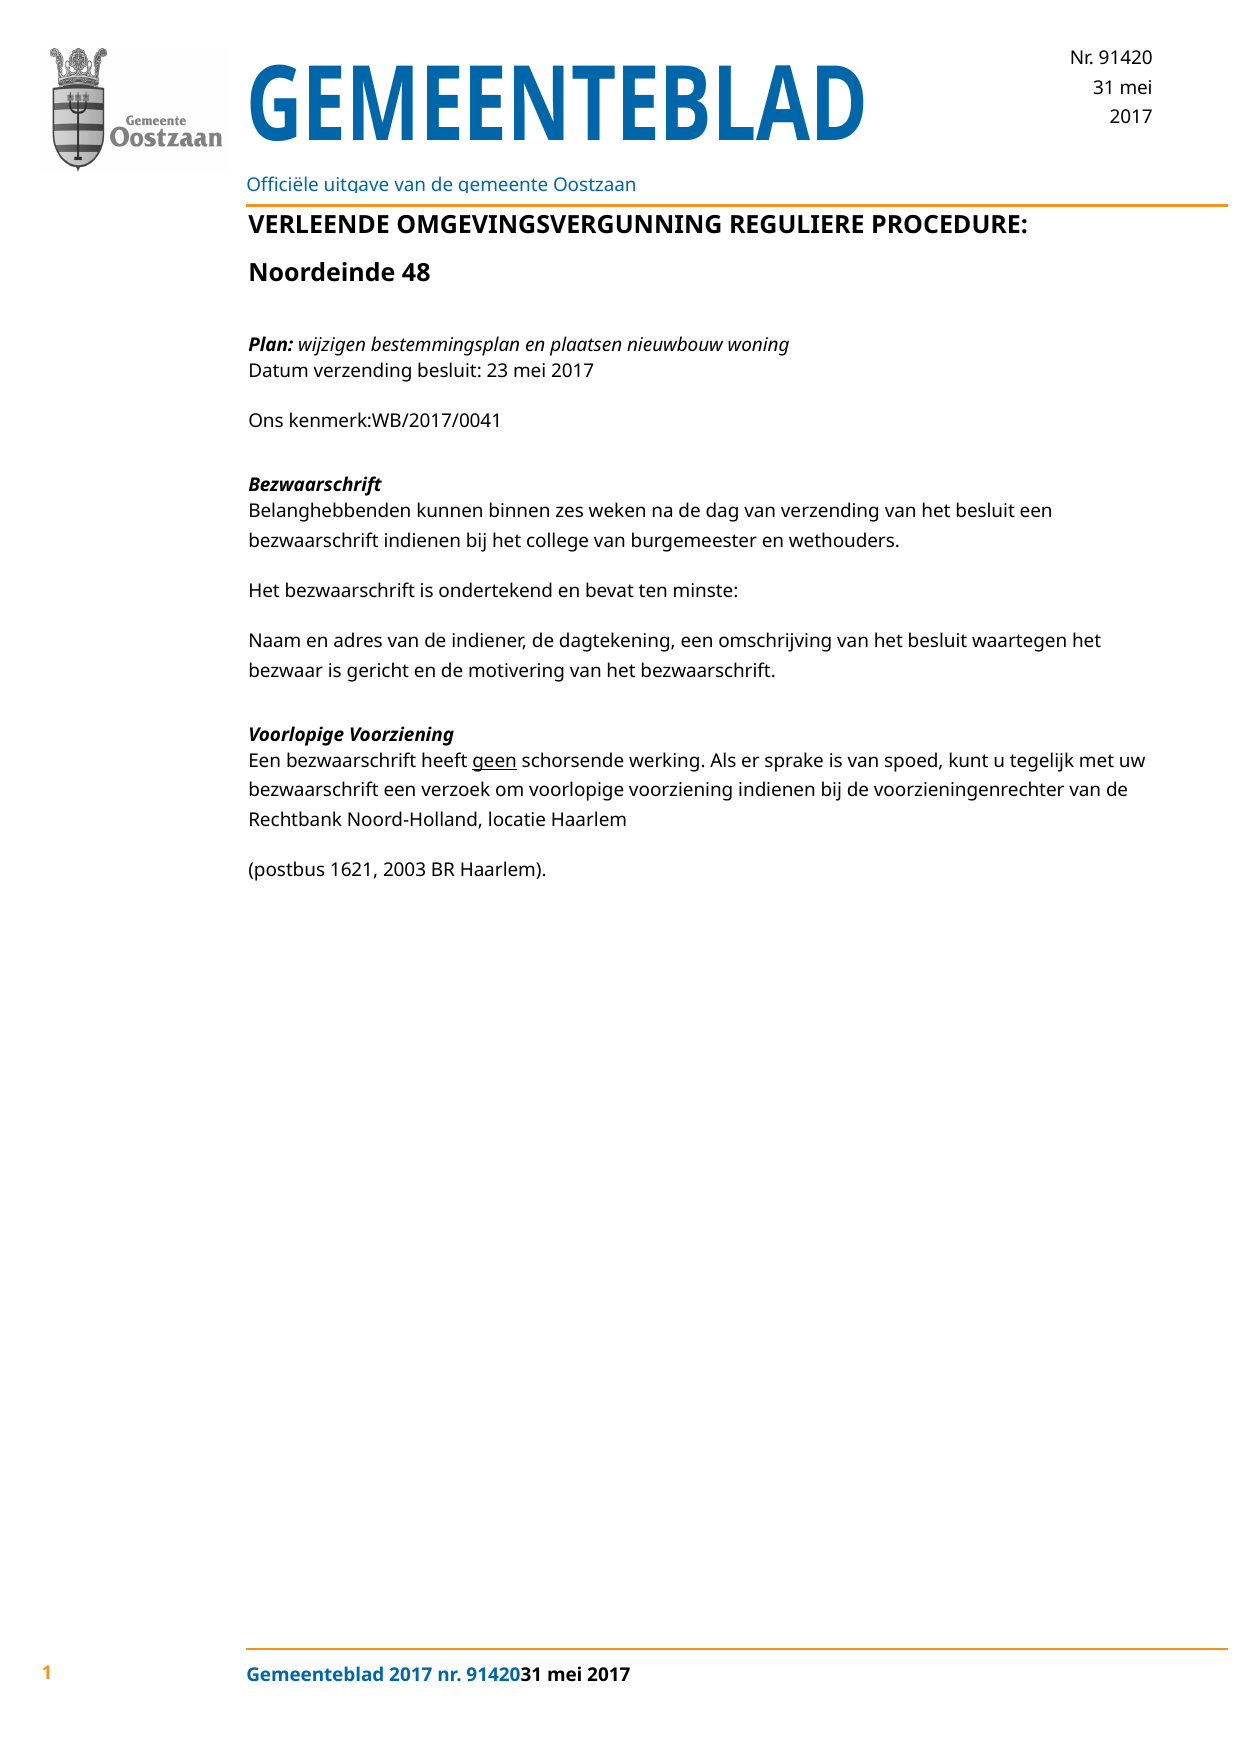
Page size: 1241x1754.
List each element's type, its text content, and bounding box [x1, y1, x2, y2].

text Een bezwaarschrift heeft geen schorsende werking. Als er sprake is van spoed, kunt u tegelijk met uw bezwaarschrift een verzoek om voorlopige voorziening indienen bij de voorzieningenrechter van de Rechtbank Noord-Holland, locatie Haarlem [248, 747, 1152, 832]
text Bezwaarschrift [248, 472, 1152, 497]
text Belanghebbenden kunnen binnen zes weken na de dag van verzending van het besluit een bezwaarschrift indienen bij het college van burgemeester en wethouders. [248, 497, 1152, 553]
text Het bezwaarschrift is ondertekend en bevat ten minste: [248, 577, 1152, 603]
text (postbus 1621, 2003 BR Haarlem). [248, 857, 1152, 882]
text VERLEENDE OMGEVINGSVERGUNNING REGULIERE PROCEDURE: Noordeinde 48 [248, 207, 1152, 288]
text Plan: wijzigen bestemmingsplan en plaatsen nieuwbouw woning [248, 331, 1152, 357]
text Naam en adres van de indiener, de dagtekening, een omschrijving van het besluit waartegen het bezwaar is gericht en de motivering van het bezwaarschrift. [248, 628, 1152, 683]
text Datum verzending besluit: 23 mei 2017 [248, 357, 1152, 383]
text Voorlopige Voorziening [248, 721, 1152, 747]
text Ons kenmerk:WB/2017/0041 [248, 408, 1152, 433]
picture [41, 47, 231, 172]
